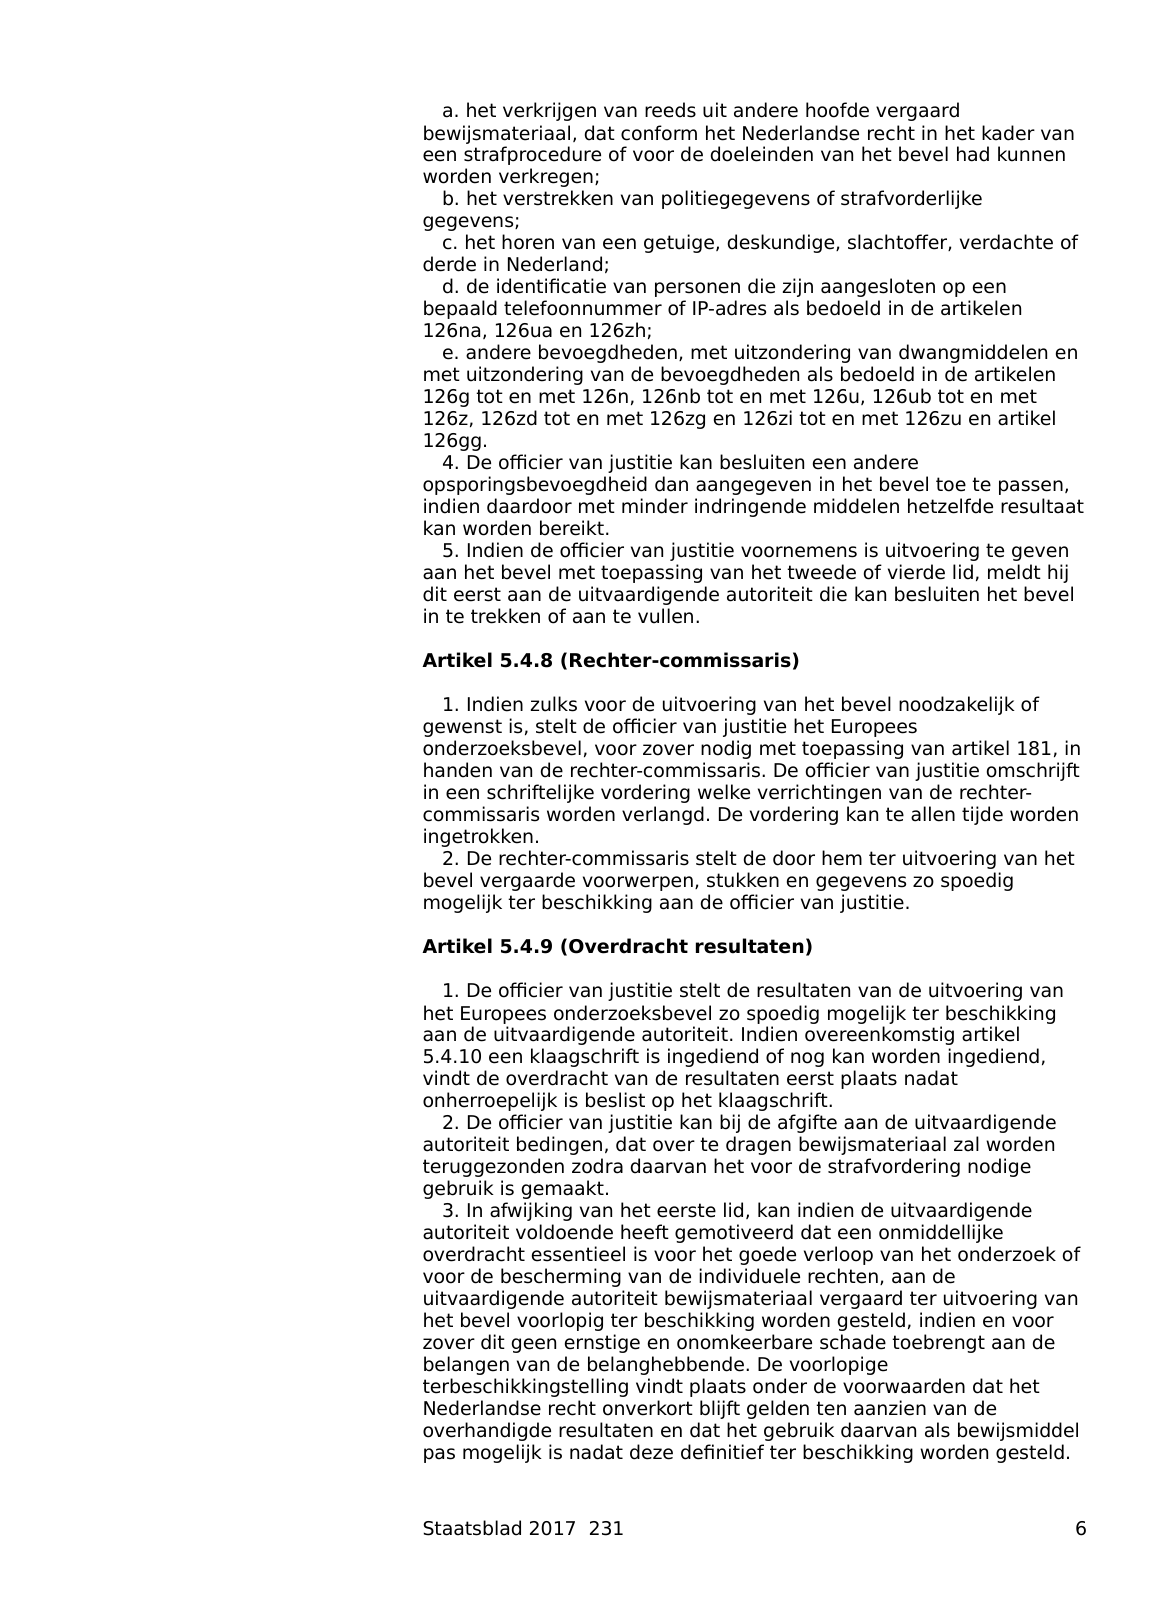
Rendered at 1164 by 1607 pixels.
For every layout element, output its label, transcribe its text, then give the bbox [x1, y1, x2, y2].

text 2. De officier van justitie kan bij de afgifte aan de uitvaardigende autoriteit bedingen, dat over te dragen bewijsmateriaal zal worden teruggezonden zodra daarvan het voor de strafvordering nodige gebruik is gemaakt. [422, 1112, 1087, 1200]
text 1. De officier van justitie stelt de resultaten van de uitvoering van het Europees onderzoeksbevel zo spoedig mogelijk ter beschikking aan de uitvaardigende autoriteit. Indien overeenkomstig artikel 5.4.10 een klaagschrift is ingediend of nog kan worden ingediend, vindt de overdracht van de resultaten eerst plaats nadat onherroepelijk is beslist op het klaagschrift. [422, 980, 1087, 1112]
text b. het verstrekken van politiegegevens of strafvorderlijke gegevens; [422, 188, 1087, 232]
subtitle Artikel 5.4.8 (Rechter-commissaris) [422, 650, 1087, 672]
subtitle Artikel 5.4.9 (Overdracht resultaten) [422, 936, 1087, 958]
text 2. De rechter-commissaris stelt de door hem ter uitvoering van het bevel vergaarde voorwerpen, stukken en gegevens zo spoedig mogelijk ter beschikking aan de officier van justitie. [422, 848, 1087, 914]
text 4. De officier van justitie kan besluiten een andere opsporingsbevoegdheid dan aangegeven in het bevel toe te passen, indien daardoor met minder indringende middelen hetzelfde resultaat kan worden bereikt. [422, 452, 1087, 540]
text 5. Indien de officier van justitie voornemens is uitvoering te geven aan het bevel met toepassing van het tweede of vierde lid, meldt hij dit eerst aan de uitvaardigende autoriteit die kan besluiten het bevel in te trekken of aan te vullen. [422, 540, 1087, 628]
text a. het verkrijgen van reeds uit andere hoofde vergaard bewijsmateriaal, dat conform het Nederlandse recht in het kader van een strafprocedure of voor de doeleinden van het bevel had kunnen worden verkregen; [422, 100, 1087, 188]
text 1. Indien zulks voor de uitvoering van het bevel noodzakelijk of gewenst is, stelt de officier van justitie het Europees onderzoeksbevel, voor zover nodig met toepassing van artikel 181, in handen van de rechter-commissaris. De officier van justitie omschrijft in een schriftelijke vordering welke verrichtingen van de rechter-commissaris worden verlangd. De vordering kan te allen tijde worden ingetrokken. [422, 694, 1087, 848]
text e. andere bevoegdheden, met uitzondering van dwangmiddelen en met uitzondering van de bevoegdheden als bedoeld in de artikelen 126g tot en met 126n, 126nb tot en met 126u, 126ub tot en met 126z, 126zd tot en met 126zg en 126zi tot en met 126zu en artikel 126gg. [422, 342, 1087, 452]
text 3. In afwijking van het eerste lid, kan indien de uitvaardigende autoriteit voldoende heeft gemotiveerd dat een onmiddellijke overdracht essentieel is voor het goede verloop van het onderzoek of voor de bescherming van de individuele rechten, aan de uitvaardigende autoriteit bewijsmateriaal vergaard ter uitvoering van het bevel voorlopig ter beschikking worden gesteld, indien en voor zover dit geen ernstige en onomkeerbare schade toebrengt aan de belangen van de belanghebbende. De voorlopige terbeschikkingstelling vindt plaats onder de voorwaarden dat het Nederlandse recht onverkort blijft gelden ten aanzien van de overhandigde resultaten en dat het gebruik daarvan als bewijsmiddel pas mogelijk is nadat deze definitief ter beschikking worden gesteld. [422, 1200, 1087, 1464]
text c. het horen van een getuige, deskundige, slachtoffer, verdachte of derde in Nederland; [422, 232, 1087, 276]
text d. de identificatie van personen die zijn aangesloten op een bepaald telefoonnummer of IP-adres als bedoeld in de artikelen 126na, 126ua en 126zh; [422, 276, 1087, 342]
